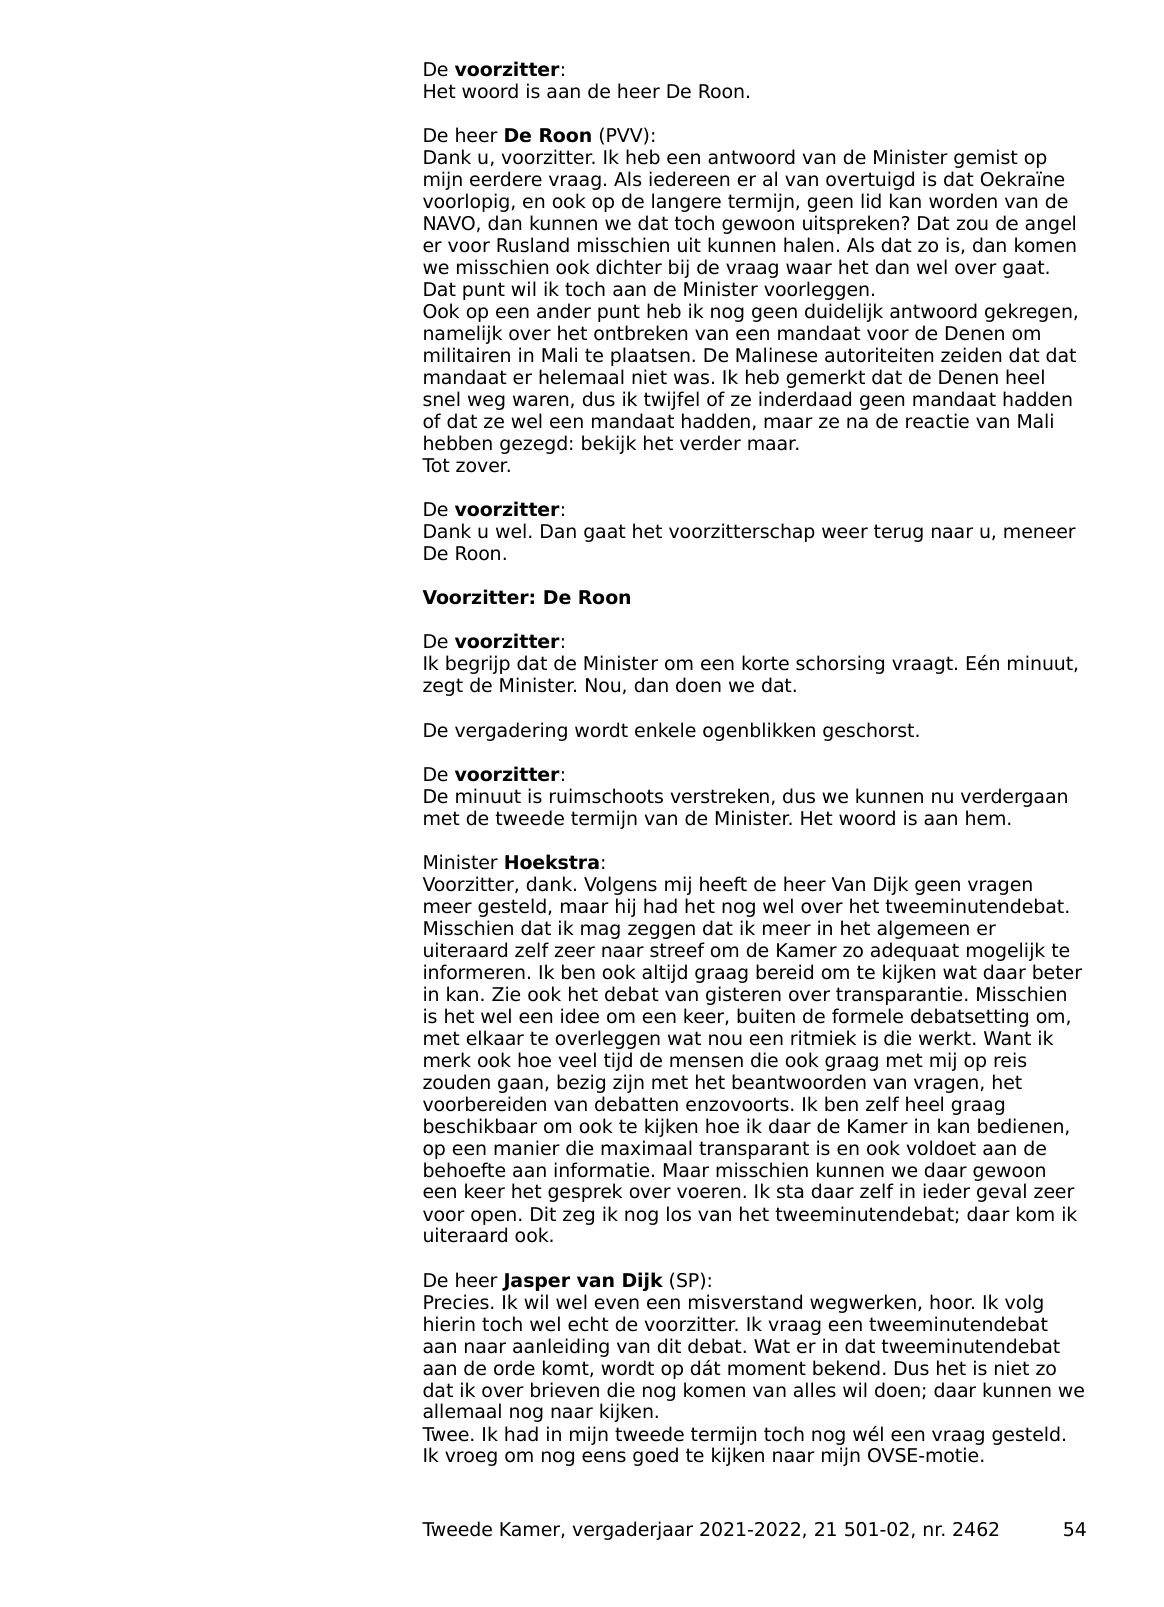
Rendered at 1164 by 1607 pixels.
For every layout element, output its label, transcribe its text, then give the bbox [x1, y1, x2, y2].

text De minuut is ruimschoots verstreken, dus we kunnen nu verdergaan met de tweede termijn van de Minister. Het woord is aan hem. [422, 786, 1087, 829]
text Voorzitter: De Roon [422, 587, 1087, 609]
text De voorzitter: [422, 59, 1087, 81]
text Tot zover. [422, 455, 1087, 477]
text De vergadering wordt enkele ogenblikken geschorst. [422, 719, 1087, 741]
text De voorzitter: [422, 764, 1087, 786]
text Het woord is aan de heer De Roon. [422, 81, 1087, 103]
text Dank u, voorzitter. Ik heb een antwoord van de Minister gemist op mijn eerdere vraag. Als iedereen er al van overtuigd is dat Oekraïne voorlopig, en ook op de langere termijn, geen lid kan worden van de NAVO, dan kunnen we dat toch gewoon uitspreken? Dat zou de angel er voor Rusland misschien uit kunnen halen. Als dat zo is, dan komen we misschien ook dichter bij de vraag waar het dan wel over gaat. Dat punt wil ik toch aan de Minister voorleggen. [422, 147, 1087, 301]
text Dank u wel. Dan gaat het voorzitterschap weer terug naar u, meneer De Roon. [422, 521, 1087, 565]
text Precies. Ik wil wel even een misverstand wegwerken, hoor. Ik volg hierin toch wel echt de voorzitter. Ik vraag een tweeminutendebat aan naar aanleiding van dit debat. Wat er in dat tweeminutendebat aan de orde komt, wordt op dát moment bekend. Dus het is niet zo dat ik over brieven die nog komen van alles wil doen; daar kunnen we allemaal nog naar kijken. [422, 1292, 1087, 1423]
text Ik begrijp dat de Minister om een korte schorsing vraagt. Eén minuut, zegt de Minister. Nou, dan doen we dat. [422, 653, 1087, 697]
text Minister Hoekstra: [422, 852, 1087, 874]
text De voorzitter: [422, 631, 1087, 653]
text Ook op een ander punt heb ik nog geen duidelijk antwoord gekregen, namelijk over het ontbreken van een mandaat voor de Denen om militairen in Mali te plaatsen. De Malinese autoriteiten zeiden dat dat mandaat er helemaal niet was. Ik heb gemerkt dat de Denen heel snel weg waren, dus ik twijfel of ze inderdaad geen mandaat hadden of dat ze wel een mandaat hadden, maar ze na de reactie van Mali hebben gezegd: bekijk het verder maar. [422, 301, 1087, 455]
text Voorzitter, dank. Volgens mij heeft de heer Van Dijk geen vragen meer gesteld, maar hij had het nog wel over het tweeminutendebat. Misschien dat ik mag zeggen dat ik meer in het algemeen er uiteraard zelf zeer naar streef om de Kamer zo adequaat mogelijk te informeren. Ik ben ook altijd graag bereid om te kijken wat daar beter in kan. Zie ook het debat van gisteren over transparantie. Misschien is het wel een idee om een keer, buiten de formele debatsetting om, met elkaar te overleggen wat nou een ritmiek is die werkt. Want ik merk ook hoe veel tijd de mensen die ook graag met mij op reis zouden gaan, bezig zijn met het beantwoorden van vragen, het voorbereiden van debatten enzovoorts. Ik ben zelf heel graag beschikbaar om ook te kijken hoe ik daar de Kamer in kan bedienen, op een manier die maximaal transparant is en ook voldoet aan de behoefte aan informatie. Maar misschien kunnen we daar gewoon een keer het gesprek over voeren. Ik sta daar zelf in ieder geval zeer voor open. Dit zeg ik nog los van het tweeminutendebat; daar kom ik uiteraard ook. [422, 874, 1087, 1247]
text Twee. Ik had in mijn tweede termijn toch nog wél een vraag gesteld. Ik vroeg om nog eens goed te kijken naar mijn OVSE-motie. [422, 1423, 1087, 1467]
text De heer Jasper van Dijk (SP): [422, 1269, 1087, 1292]
text De heer De Roon (PVV): [422, 125, 1087, 147]
text De voorzitter: [422, 499, 1087, 521]
